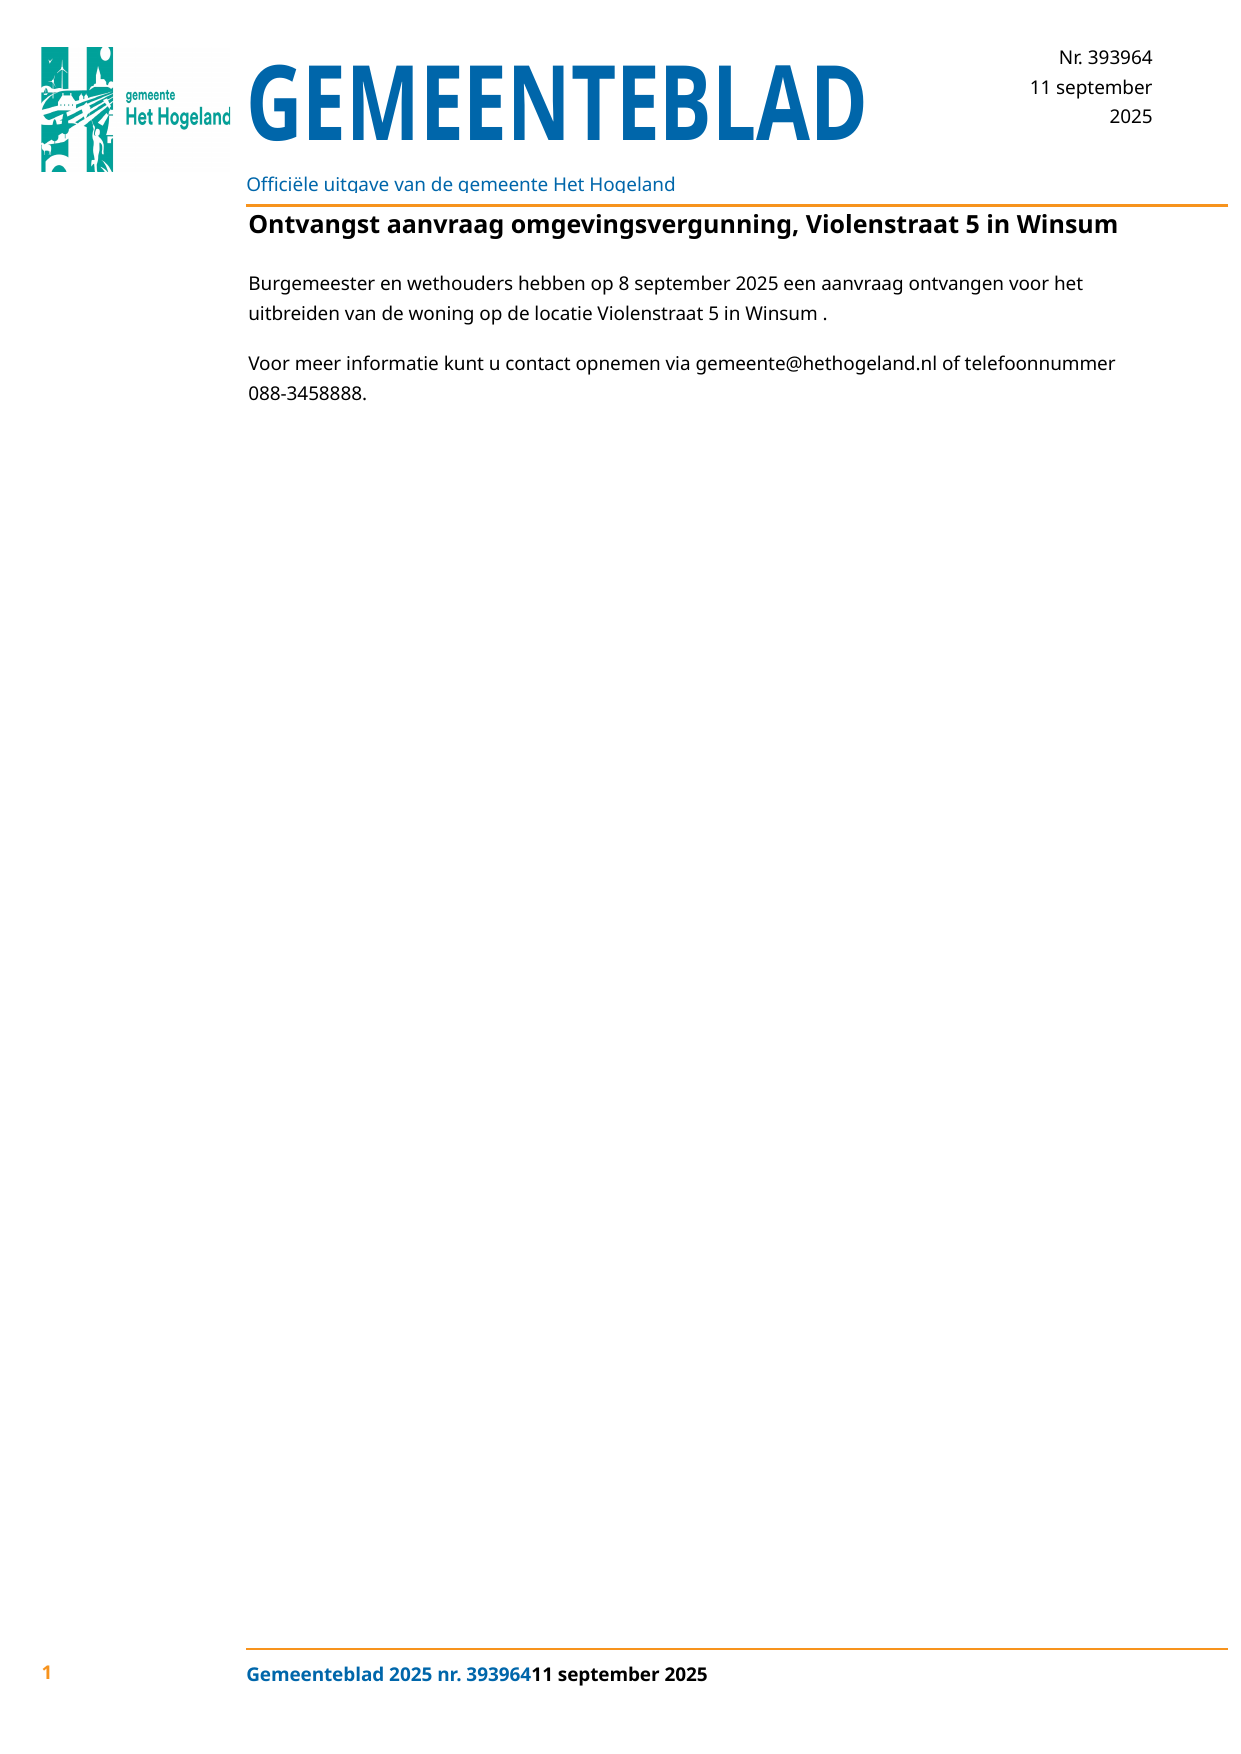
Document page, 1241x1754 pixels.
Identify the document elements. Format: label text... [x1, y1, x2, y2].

text Burgemeester en wethouders hebben op 8 september 2025 een aanvraag ontvangen voor het uitbreiden van de woning op de locatie Violenstraat 5 in Winsum . [248, 270, 1152, 326]
text Voor meer informatie kunt u contact opnemen via gemeente@hethogeland.nl of telefoonnummer 088-3458888. [248, 350, 1152, 406]
picture [41, 47, 231, 172]
text Ontvangst aanvraag omgevingsvergunning, Violenstraat 5 in Winsum [248, 207, 1152, 241]
